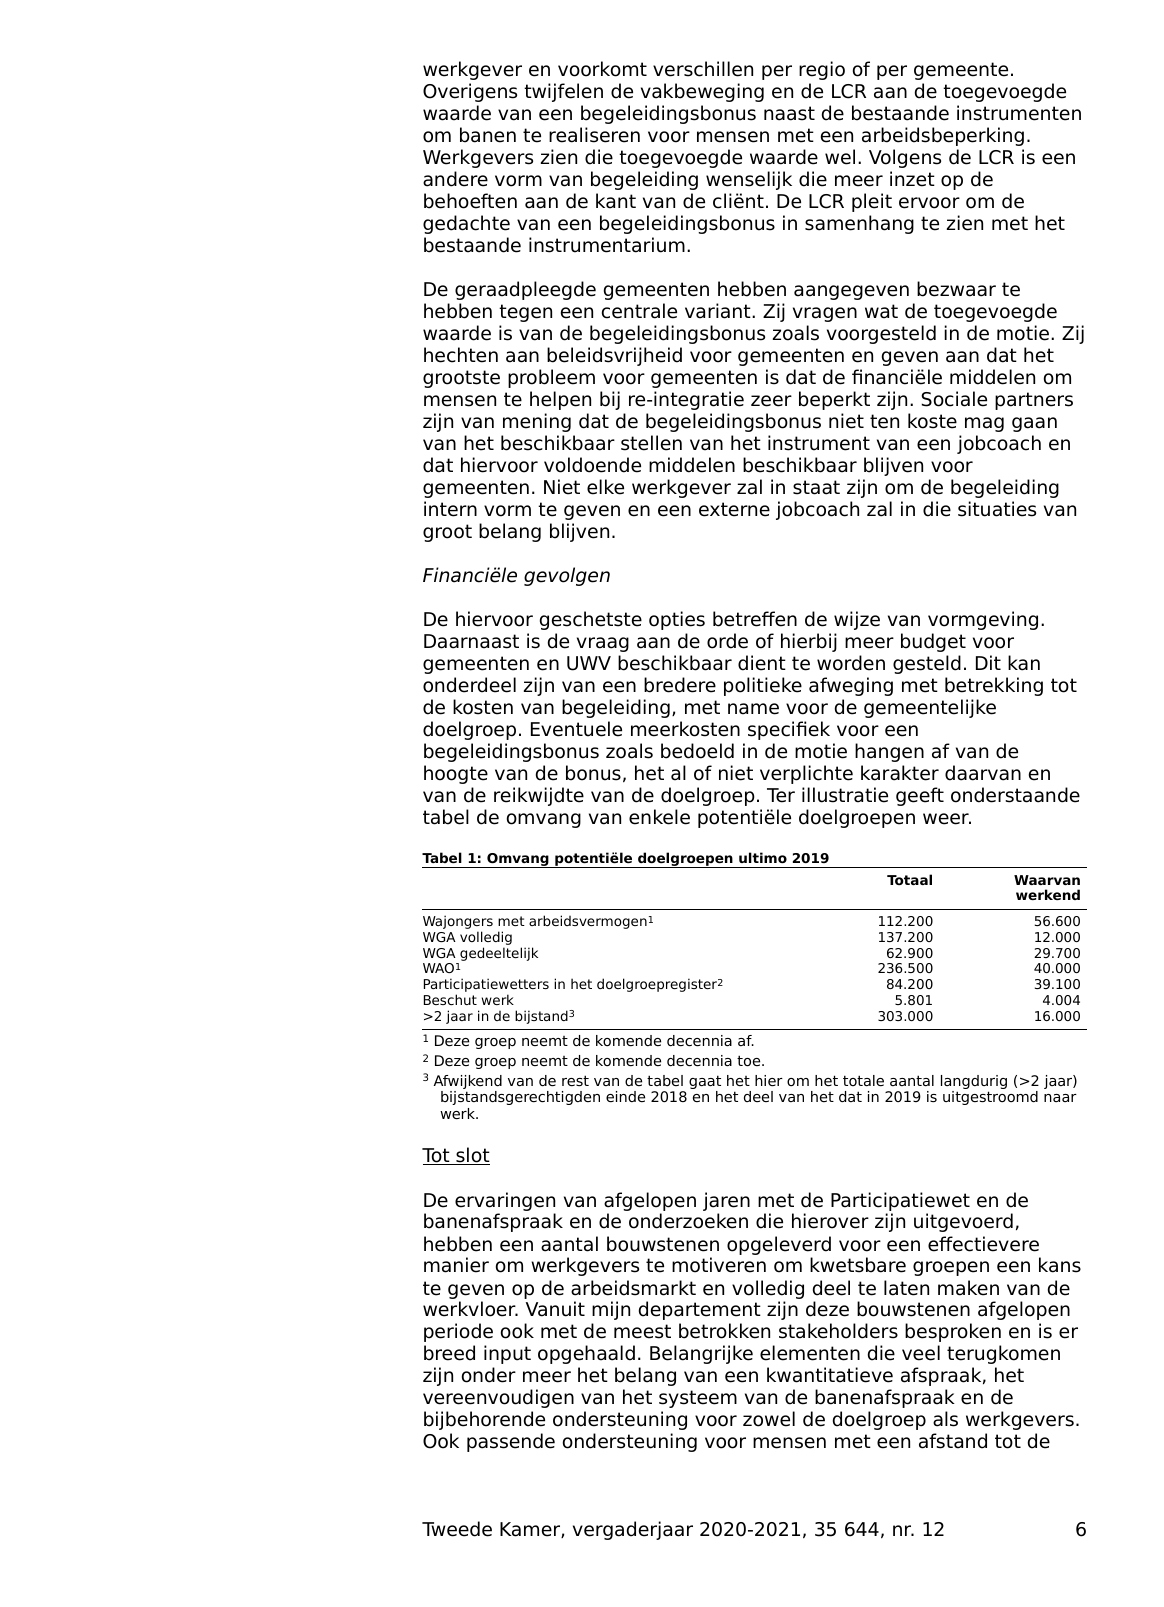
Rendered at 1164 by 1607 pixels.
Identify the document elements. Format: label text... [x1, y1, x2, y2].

table_cell 62.900 [850, 946, 939, 961]
table_cell 84.200 [850, 977, 939, 993]
table_cell Participatiewetters in het doelgroepregister2 [422, 977, 850, 993]
table_cell 1 Deze groep neemt de komende decennia af. 2 Deze groep neemt de komende decennia toe. 3 Afwijkend van de rest van de tabel gaat het hier om het totale aantal langdurig (>2 jaar) bijstandsgerechtigden einde 2018 en het deel van het dat in 2019 is uitgestroomd naar werk. [422, 1030, 1087, 1123]
table_cell 16.000 [939, 1009, 1087, 1029]
table_cell Totaal [850, 868, 939, 908]
text De ervaringen van afgelopen jaren met de Participatiewet en de banenafspraak en de onderzoeken die hierover zijn uitgevoerd, hebben een aantal bouwstenen opgeleverd voor een effectievere manier om werkgevers te motiveren om kwetsbare groepen een kans te geven op de arbeidsmarkt en volledig deel te laten maken van de werkvloer. Vanuit mijn departement zijn deze bouwstenen afgelopen periode ook met de meest betrokken stakeholders besproken en is er breed input opgehaald. Belangrijke elementen die veel terugkomen zijn onder meer het belang van een kwantitatieve afspraak, het vereenvoudigen van het systeem van de banenafspraak en de bijbehorende ondersteuning voor zowel de doelgroep als werkgevers. Ook passende ondersteuning voor mensen met een afstand tot de [422, 1189, 1087, 1453]
table_cell Waarvan werkend [939, 868, 1087, 908]
table_cell 5.801 [850, 993, 939, 1008]
table_cell 112.200 [850, 910, 939, 930]
table_cell Wajongers met arbeidsvermogen1 [422, 910, 850, 930]
subtitle Financiële gevolgen [422, 565, 1087, 587]
text De hiervoor geschetste opties betreffen de wijze van vormgeving. [422, 609, 1087, 631]
table_cell 29.700 [939, 946, 1087, 961]
table_cell 137.200 [850, 930, 939, 946]
table_cell WAO1 [422, 961, 850, 977]
subtitle Tot slot [422, 1145, 1087, 1167]
table_cell 56.600 [939, 910, 1087, 930]
table_cell 12.000 [939, 930, 1087, 946]
text werkgever en voorkomt verschillen per regio of per gemeente. Overigens twijfelen de vakbeweging en de LCR aan de toegevoegde waarde van een begeleidingsbonus naast de bestaande instrumenten om banen te realiseren voor mensen met een arbeidsbeperking. Werkgevers zien die toegevoegde waarde wel. Volgens de LCR is een andere vorm van begeleiding wenselijk die meer inzet op de behoeften aan de kant van de cliënt. De LCR pleit ervoor om de gedachte van een begeleidingsbonus in samenhang te zien met het bestaande instrumentarium. [422, 59, 1087, 257]
text De geraadpleegde gemeenten hebben aangegeven bezwaar te hebben tegen een centrale variant. Zij vragen wat de toegevoegde waarde is van de begeleidingsbonus zoals voorgesteld in de motie. Zij hechten aan beleidsvrijheid voor gemeenten en geven aan dat het grootste probleem voor gemeenten is dat de financiële middelen om mensen te helpen bij re-integratie zeer beperkt zijn. Sociale partners zijn van mening dat de begeleidingsbonus niet ten koste mag gaan van het beschikbaar stellen van het instrument van een jobcoach en dat hiervoor voldoende middelen beschikbaar blijven voor gemeenten. Niet elke werkgever zal in staat zijn om de begeleiding intern vorm te geven en een externe jobcoach zal in die situaties van groot belang blijven. [422, 279, 1087, 543]
table_cell 39.100 [939, 977, 1087, 993]
table_cell Beschut werk [422, 993, 850, 1008]
table_cell 236.500 [850, 961, 939, 977]
table_cell WGA volledig [422, 930, 850, 946]
text Daarnaast is de vraag aan de orde of hierbij meer budget voor gemeenten en UWV beschikbaar dient te worden gesteld. Dit kan onderdeel zijn van een bredere politieke afweging met betrekking tot de kosten van begeleiding, met name voor de gemeentelijke doelgroep. Eventuele meerkosten specifiek voor een begeleidingsbonus zoals bedoeld in de motie hangen af van de hoogte van de bonus, het al of niet verplichte karakter daarvan en van de reikwijdte van de doelgroep. Ter illustratie geeft onderstaande tabel de omvang van enkele potentiële doelgroepen weer. [422, 631, 1087, 829]
table_cell [422, 868, 850, 908]
table_cell 303.000 [850, 1009, 939, 1029]
table_cell WGA gedeeltelijk [422, 946, 850, 961]
table_header Tabel 1: Omvang potentiële doelgroepen ultimo 2019 [422, 851, 1087, 867]
table_cell 40.000 [939, 961, 1087, 977]
table_cell >2 jaar in de bijstand3 [422, 1009, 850, 1029]
table_cell 4.004 [939, 993, 1087, 1008]
